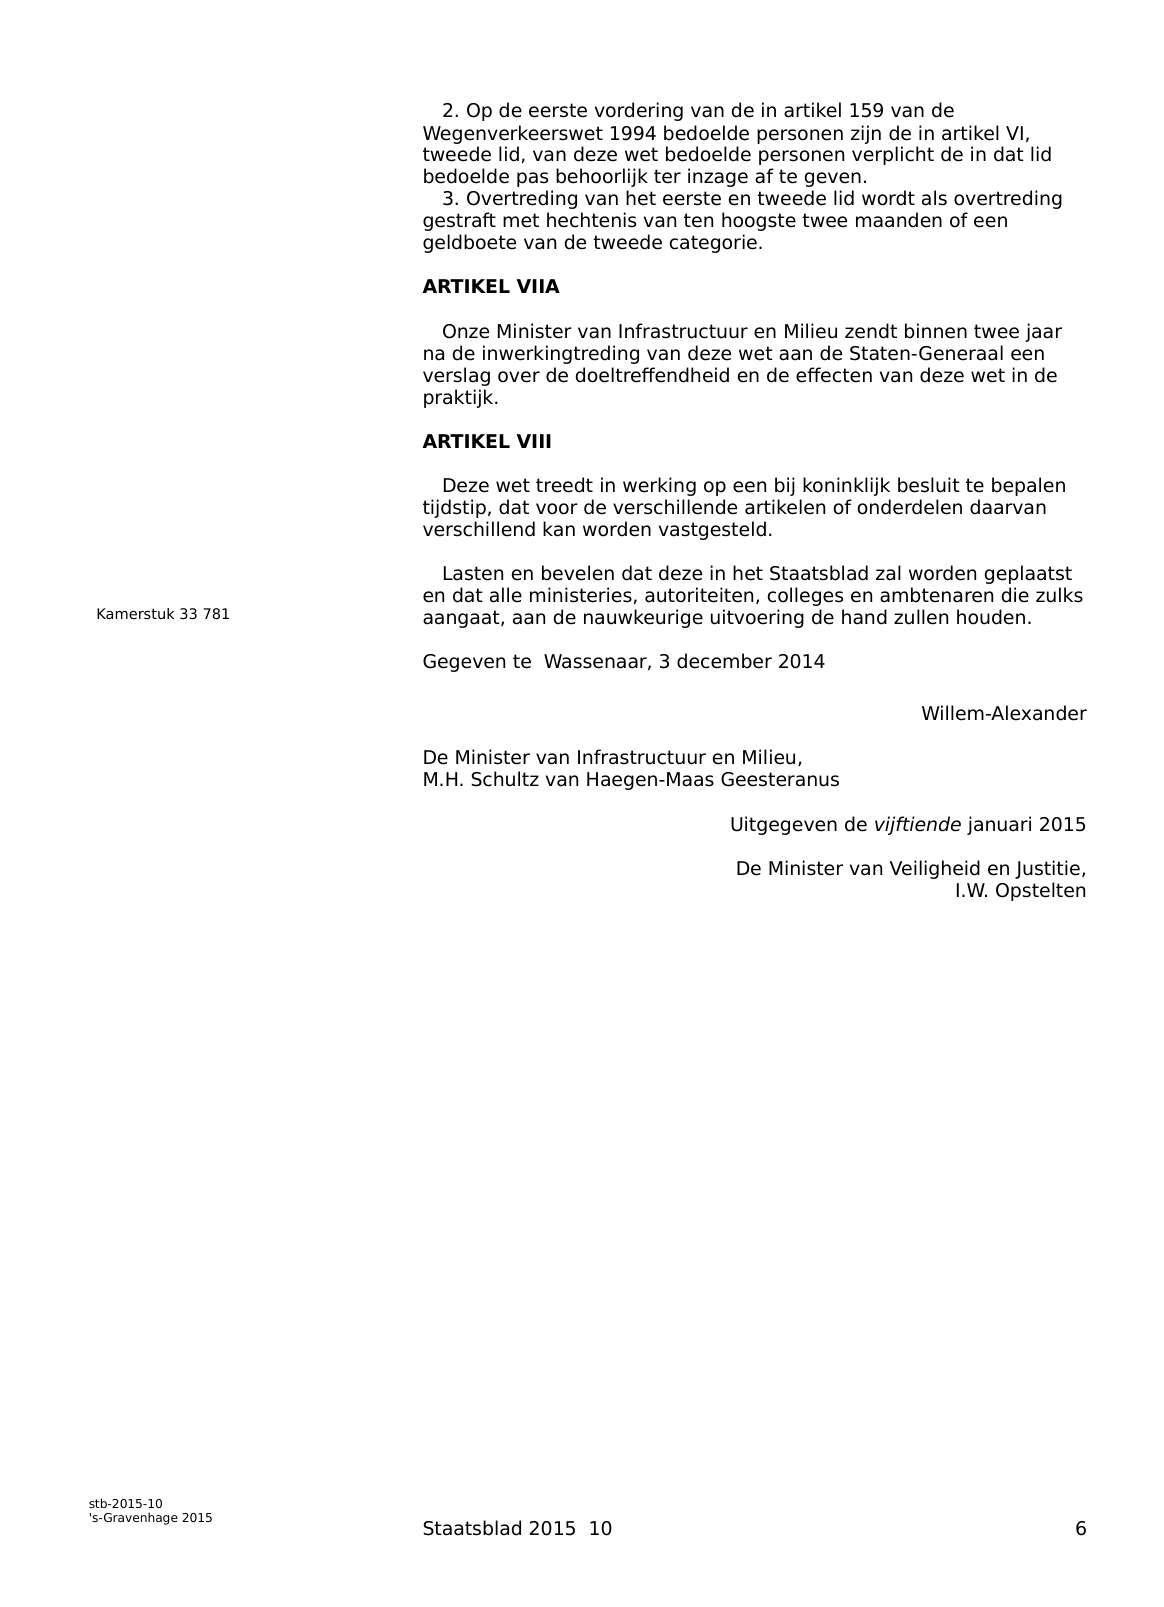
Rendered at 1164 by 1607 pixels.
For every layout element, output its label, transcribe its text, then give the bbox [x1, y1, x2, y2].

text Onze Minister van Infrastructuur en Milieu zendt binnen twee jaar na de inwerkingtreding van deze wet aan de Staten-Generaal een verslag over de doeltreffendheid en de effecten van deze wet in de praktijk. [422, 321, 1087, 408]
text Willem-Alexander [422, 703, 1087, 725]
subtitle ARTIKEL VIII [422, 431, 1087, 453]
text 2. Op de eerste vordering van de in artikel 159 van de Wegenverkeerswet 1994 bedoelde personen zijn de in artikel VI, tweede lid, van deze wet bedoelde personen verplicht de in dat lid bedoelde pas behoorlijk ter inzage af te geven. [422, 100, 1087, 188]
text Deze wet treedt in werking op een bij koninklijk besluit te bepalen tijdstip, dat voor de verschillende artikelen of onderdelen daarvan verschillend kan worden vastgesteld. [422, 475, 1087, 541]
text Gegeven te Wassenaar, 3 december 2014 [422, 651, 1087, 673]
text Kamerstuk 33 781 [77, 606, 396, 623]
text Uitgegeven de vijftiende januari 2015 [422, 813, 1087, 835]
text De Minister van Infrastructuur en Milieu, M.H. Schultz van Haegen-Maas Geesteranus [422, 747, 1087, 791]
text 3. Overtreding van het eerste en tweede lid wordt als overtreding gestraft met hechtenis van ten hoogste twee maanden of een geldboete van de tweede categorie. [422, 188, 1087, 254]
text stb-2015-10 [88, 1497, 323, 1511]
text De Minister van Veiligheid en Justitie, I.W. Opstelten [422, 858, 1087, 902]
text 's-Gravenhage 2015 [88, 1511, 323, 1525]
subtitle ARTIKEL VIIA [422, 276, 1087, 298]
text Lasten en bevelen dat deze in het Staatsblad zal worden geplaatst en dat alle ministeries, autoriteiten, colleges en ambtenaren die zulks aangaat, aan de nauwkeurige uitvoering de hand zullen houden. [422, 563, 1087, 629]
